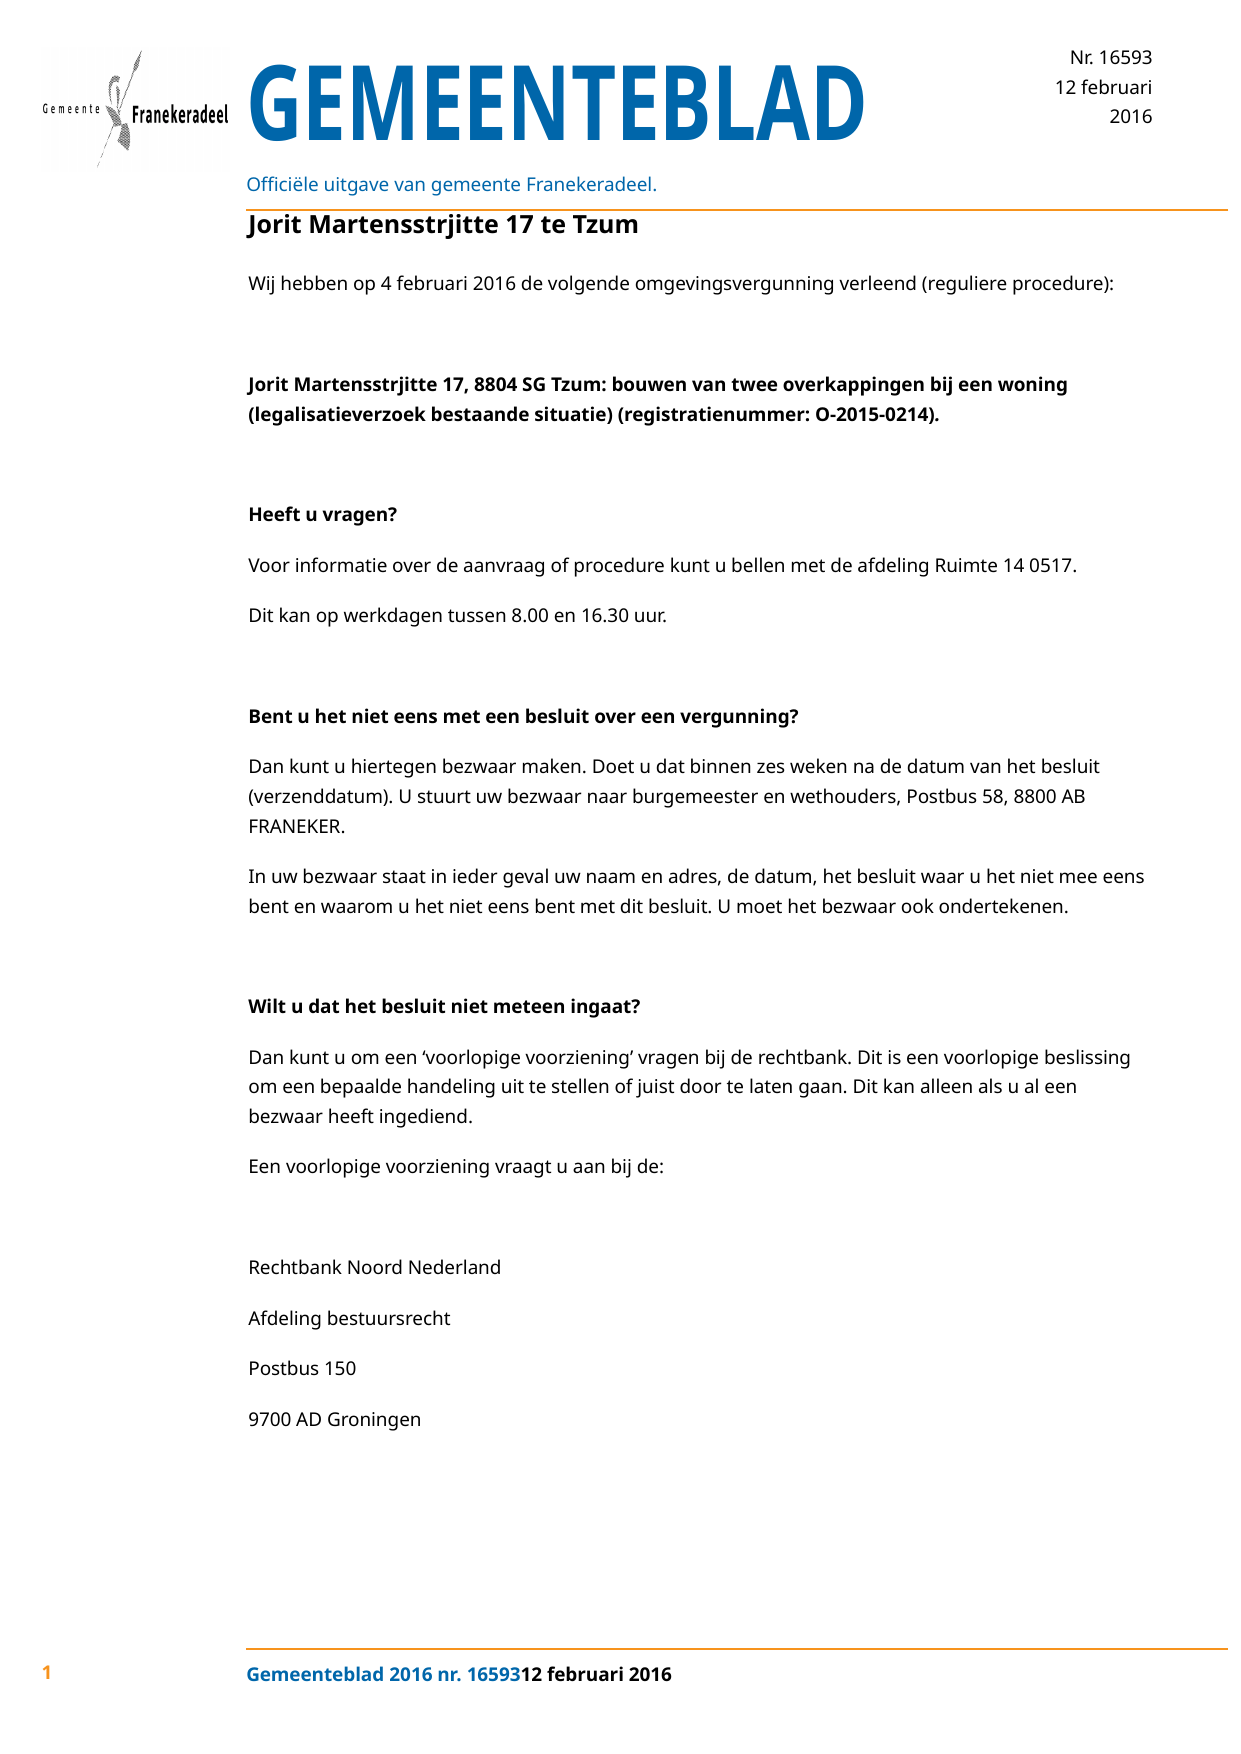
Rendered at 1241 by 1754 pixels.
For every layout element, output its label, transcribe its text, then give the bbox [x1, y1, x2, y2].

text Dan kunt u hiertegen bezwaar maken. Doet u dat binnen zes weken na de datum van het besluit (verzenddatum). U stuurt uw bezwaar naar burgemeester en wethouders, Postbus 58, 8800 AB FRANEKER. [248, 754, 1152, 838]
text Voor informatie over de aanvraag of procedure kunt u bellen met de afdeling Ruimte 14 0517. [248, 552, 1152, 578]
text Afdeling bestuursrecht [248, 1305, 1152, 1331]
picture [41, 47, 231, 172]
text Jorit Martensstrjitte 17, 8804 SG Tzum: bouwen van twee overkappingen bij een woning (legalisatieverzoek bestaande situatie) (registratienummer: O-2015-0214). [248, 371, 1152, 426]
text Een voorlopige voorziening vraagt u aan bij de: [248, 1154, 1152, 1179]
text Wilt u dat het besluit niet meteen ingaat? [248, 994, 1152, 1019]
text Postbus 150 [248, 1355, 1152, 1381]
text 9700 AD Groningen [248, 1406, 1152, 1431]
text Dan kunt u om een ‘voorlopige voorziening’ vragen bij de rechtbank. Dit is een voorlopige beslissing om een bepaalde handeling uit te stellen of juist door te laten gaan. Dit kan alleen als u al een bezwaar heeft ingediend. [248, 1044, 1152, 1129]
text In uw bezwaar staat in ieder geval uw naam en adres, de datum, het besluit waar u het niet mee eens bent en waarom u het niet eens bent met dit besluit. U moet het bezwaar ook ondertekenen. [248, 863, 1152, 918]
text Dit kan op werkdagen tussen 8.00 en 16.30 uur. [248, 602, 1152, 628]
text Jorit Martensstrjitte 17 te Tzum [248, 211, 1152, 241]
text Bent u het niet eens met een besluit over een vergunning? [248, 703, 1152, 729]
text Heeft u vragen? [248, 502, 1152, 527]
text Wij hebben op 4 februari 2016 de volgende omgevingsvergunning verleend (reguliere procedure): [248, 270, 1152, 296]
text Rechtbank Noord Nederland [248, 1254, 1152, 1280]
